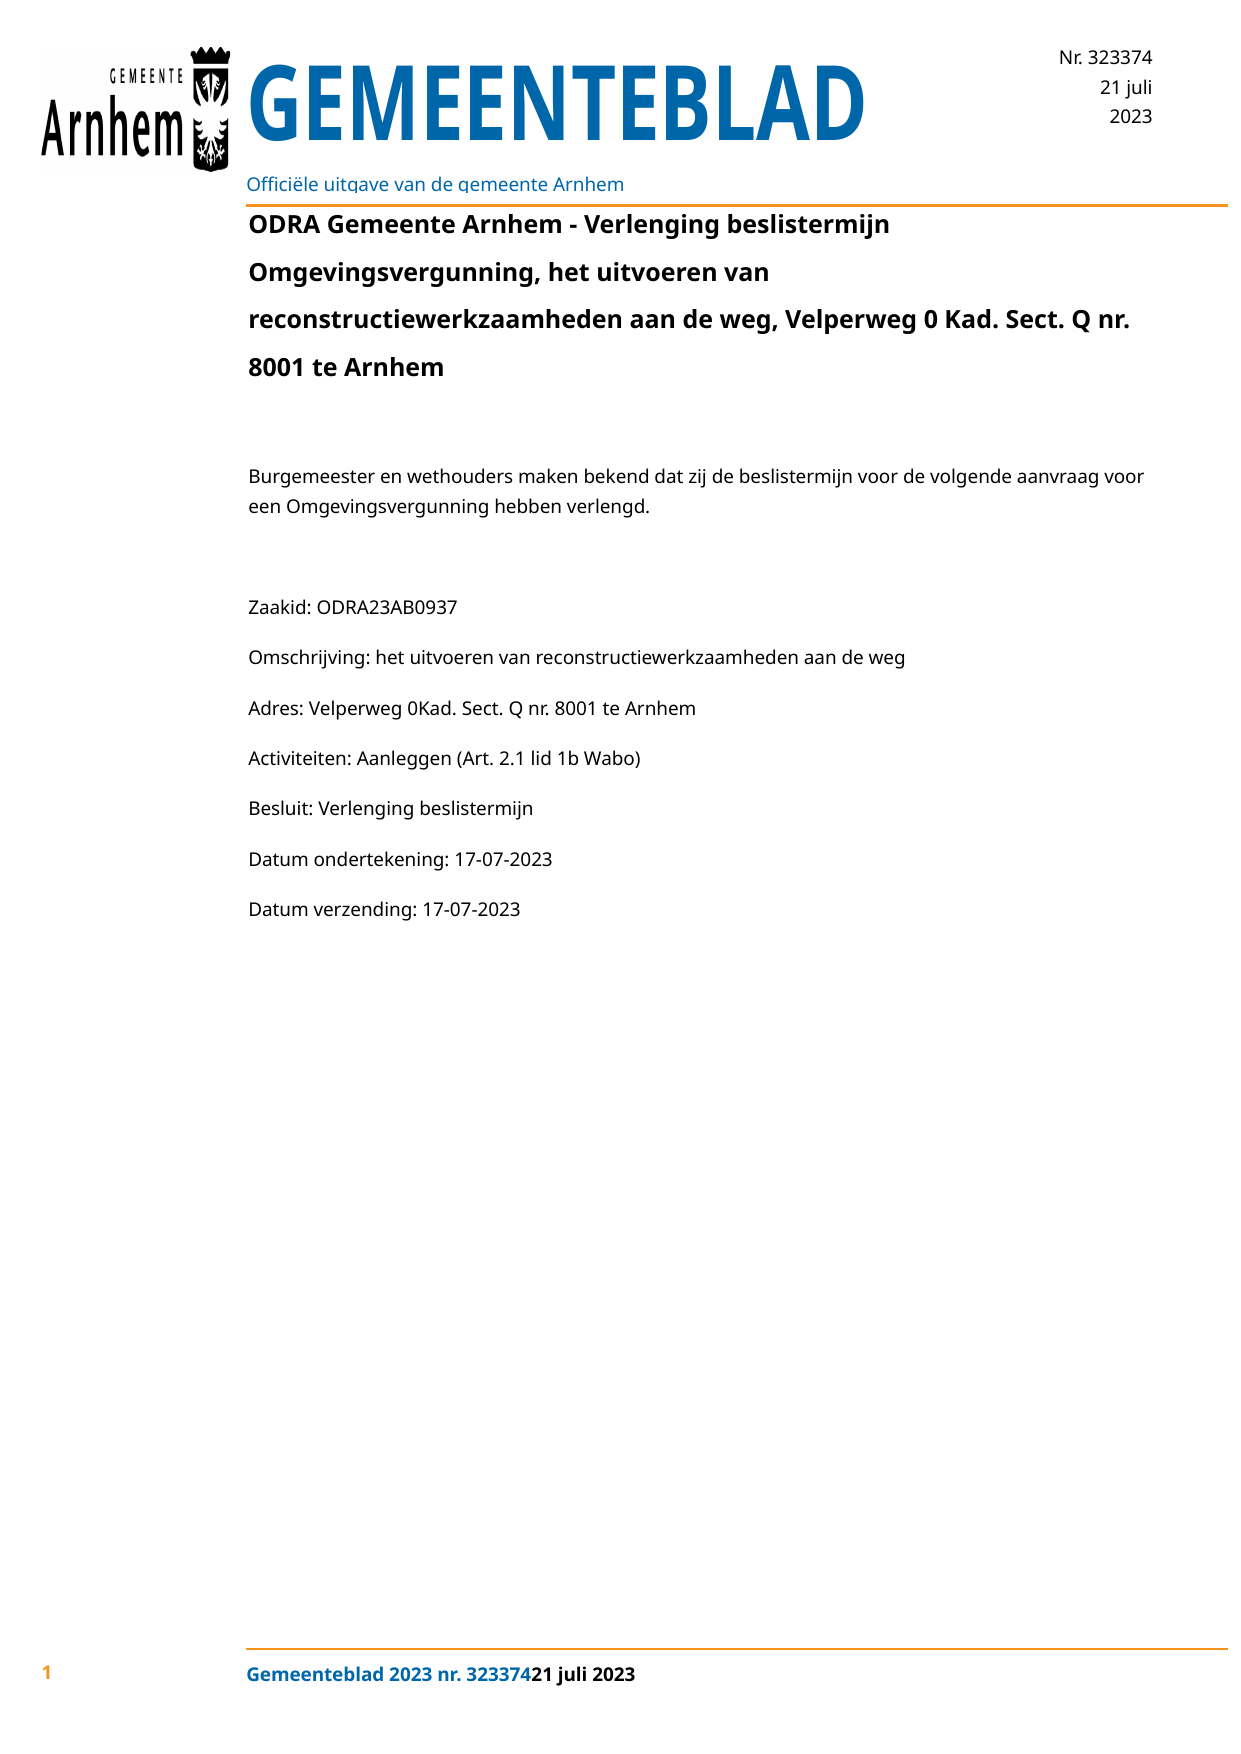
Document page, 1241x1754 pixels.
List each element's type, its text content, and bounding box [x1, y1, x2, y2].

text Burgemeester en wethouders maken bekend dat zij de beslistermijn voor de volgende aanvraag voor een Omgevingsvergunning hebben verlengd. [248, 463, 1152, 519]
text ODRA Gemeente Arnhem - Verlenging beslistermijn Omgevingsvergunning, het uitvoeren van reconstructiewerkzaamheden aan de weg, Velperweg 0 Kad. Sect. Q nr. 8001 te Arnhem [248, 207, 1152, 384]
text Zaakid: ODRA23AB0937 [248, 594, 1152, 620]
text Besluit: Verlenging beslistermijn [248, 796, 1152, 821]
text Datum verzending: 17-07-2023 [248, 896, 1152, 922]
text Adres: Velperweg 0Kad. Sect. Q nr. 8001 te Arnhem [248, 695, 1152, 721]
text Datum ondertekening: 17-07-2023 [248, 846, 1152, 872]
picture [41, 47, 231, 172]
text Omschrijving: het uitvoeren van reconstructiewerkzaamheden aan de weg [248, 644, 1152, 670]
text Activiteiten: Aanleggen (Art. 2.1 lid 1b Wabo) [248, 745, 1152, 771]
